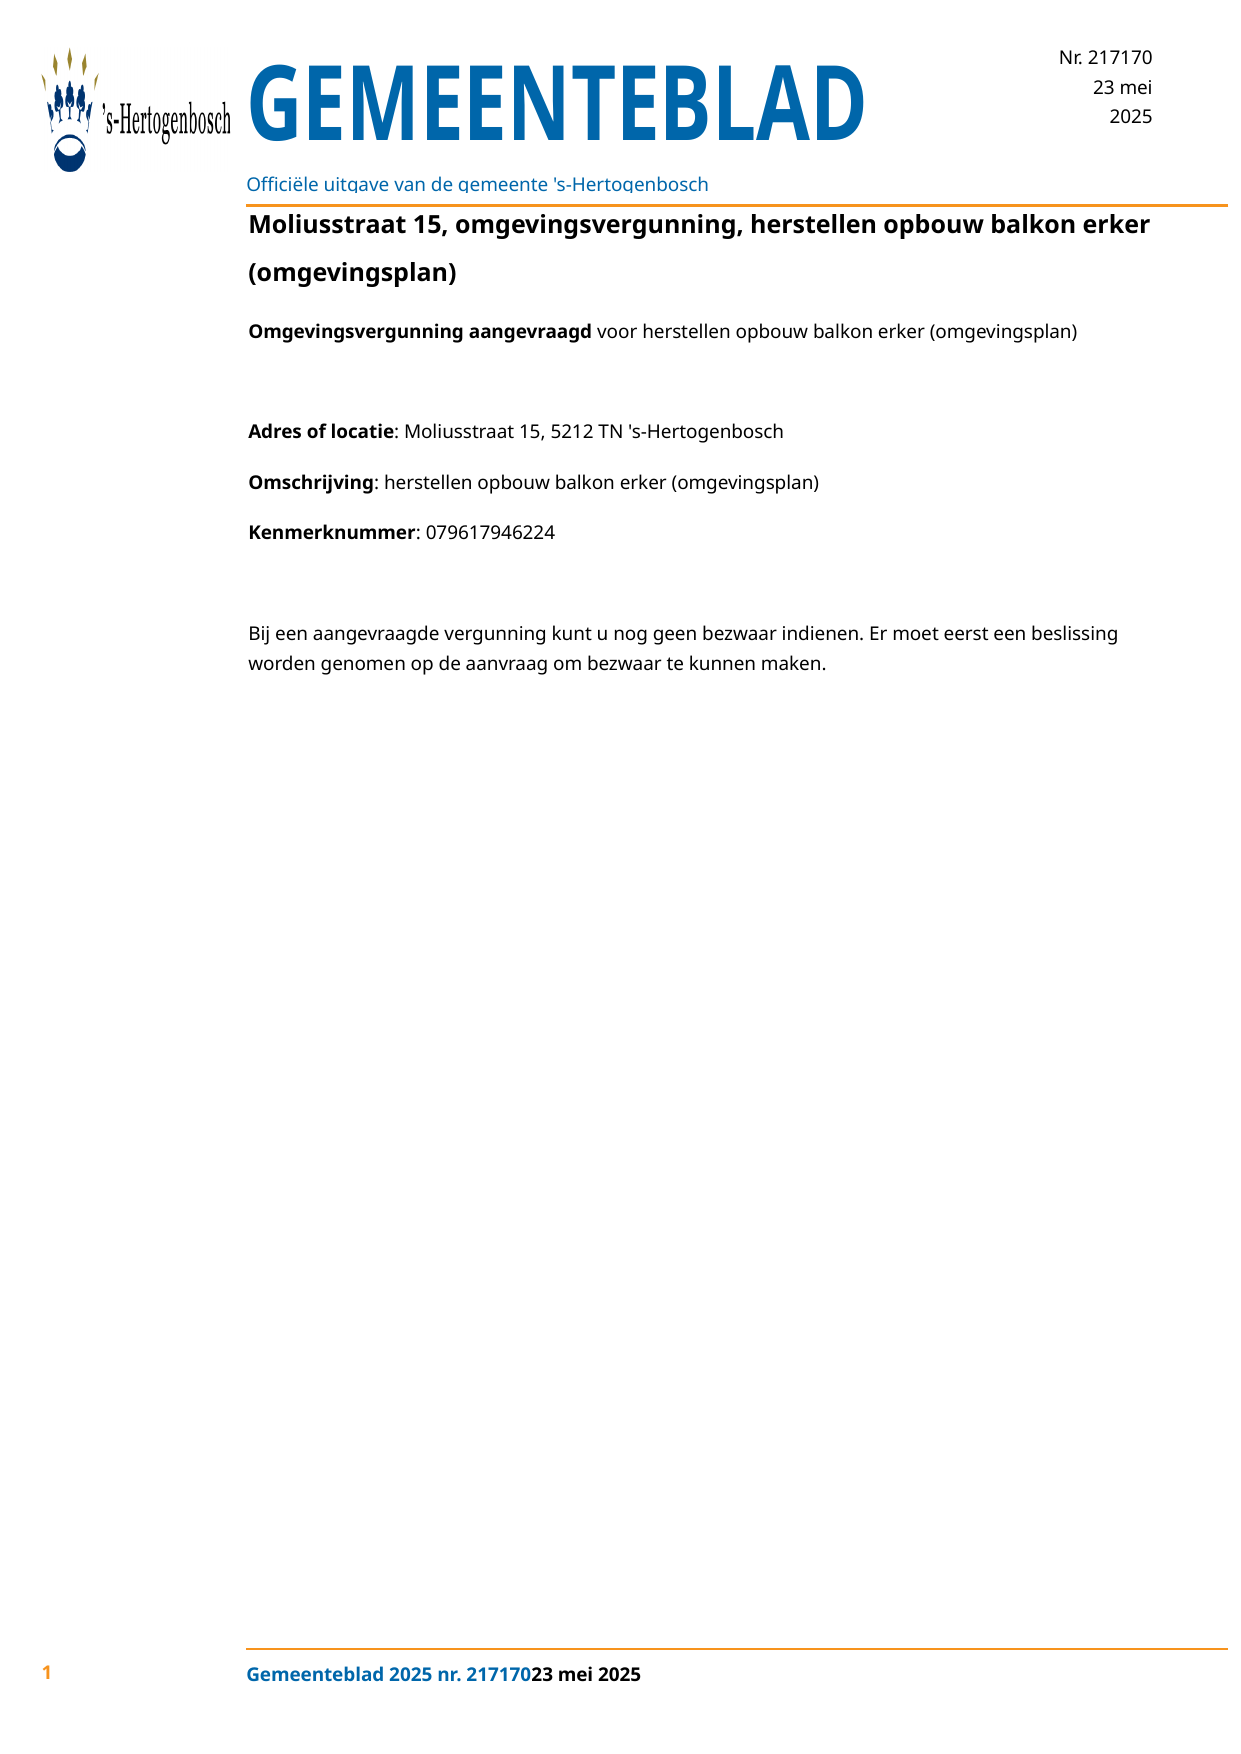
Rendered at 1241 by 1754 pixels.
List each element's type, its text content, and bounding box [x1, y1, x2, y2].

picture [41, 47, 231, 172]
text Moliusstraat 15, omgevingsvergunning, herstellen opbouw balkon erker (omgevingsplan) [248, 207, 1152, 288]
text Bij een aangevraagde vergunning kunt u nog geen bezwaar indienen. Er moet eerst een beslissing worden genomen op de aanvraag om bezwaar te kunnen maken. [248, 620, 1152, 676]
text Omschrijving: herstellen opbouw balkon erker (omgevingsplan) [248, 469, 1152, 495]
text Adres of locatie: Moliusstraat 15, 5212 TN 's-Hertogenbosch [248, 419, 1152, 444]
text Omgevingsvergunning aangevraagd voor herstellen opbouw balkon erker (omgevingsplan) [248, 318, 1152, 344]
text Kenmerknummer: 079617946224 [248, 519, 1152, 545]
